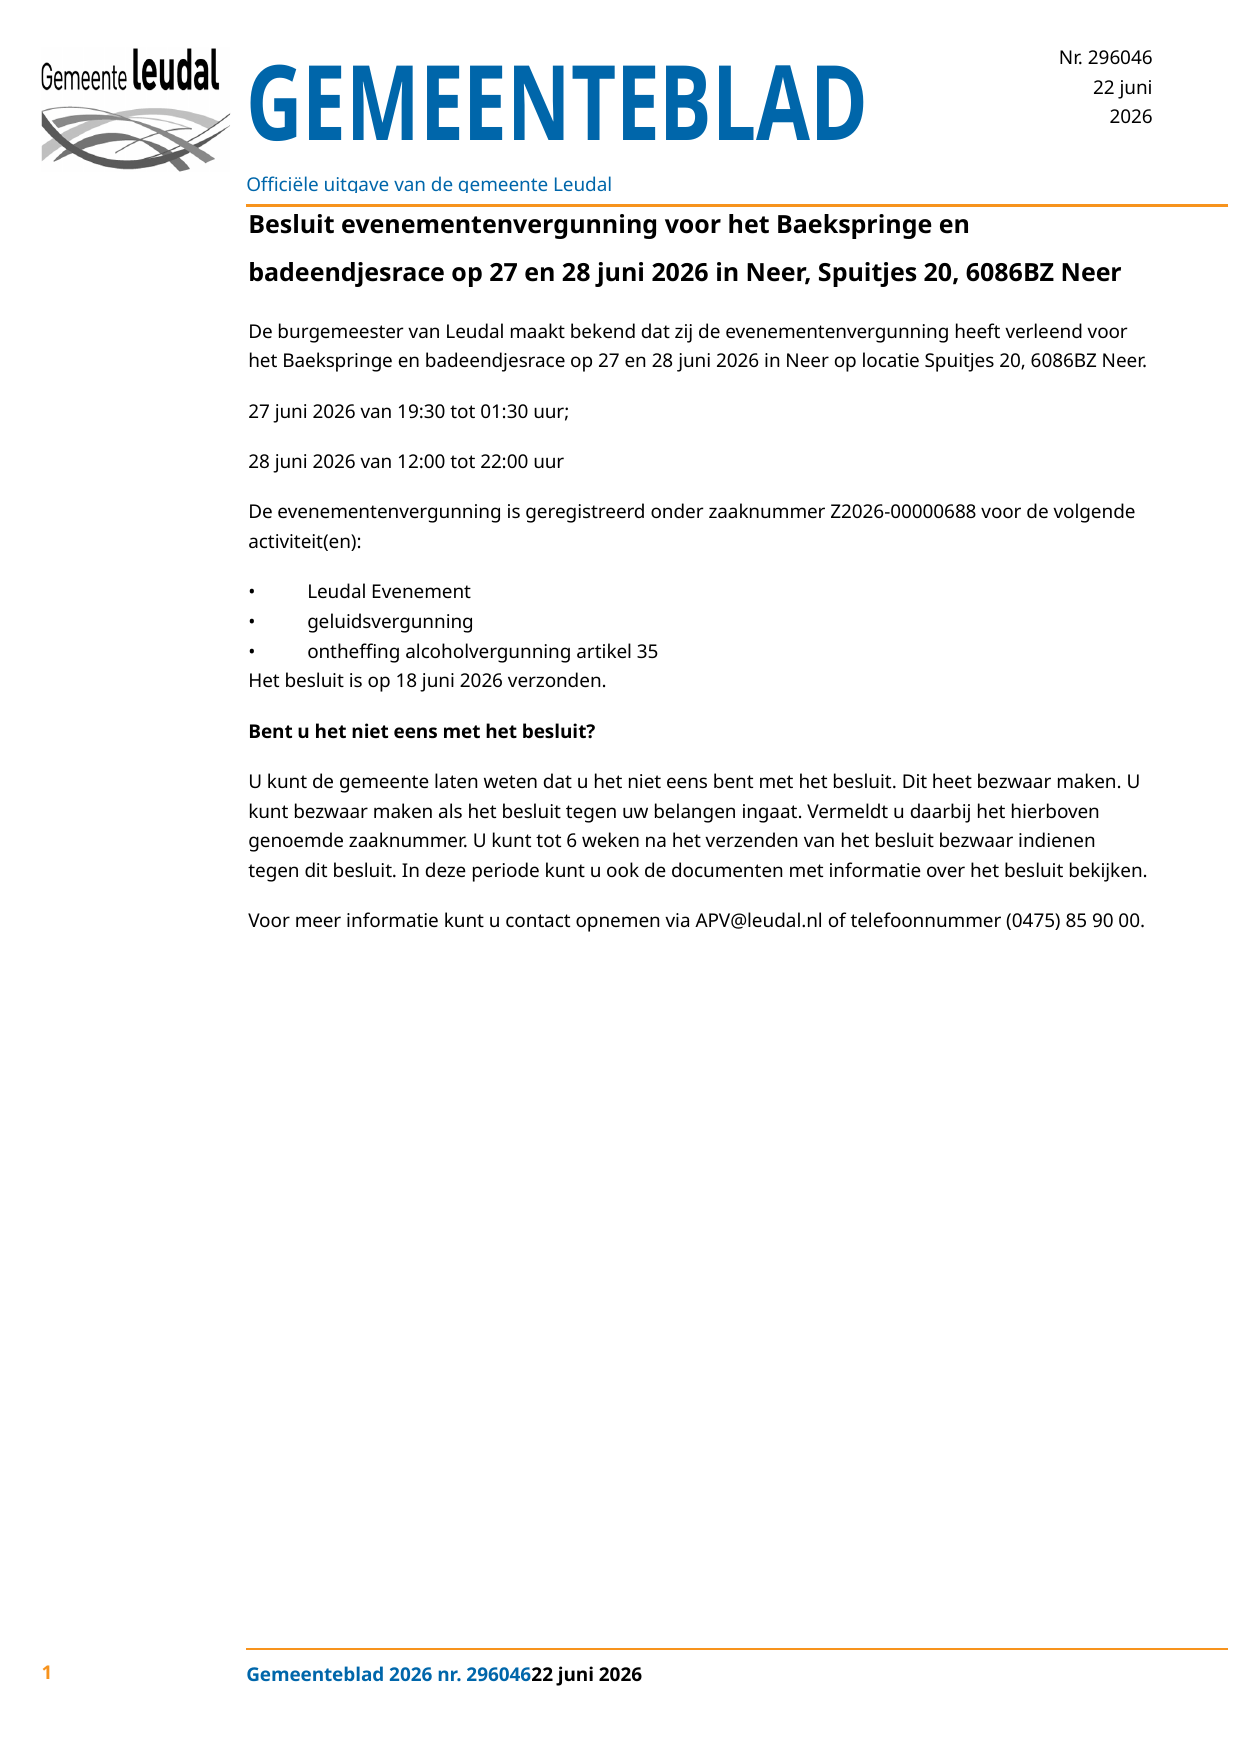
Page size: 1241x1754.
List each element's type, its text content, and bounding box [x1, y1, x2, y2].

text Besluit evenementenvergunning voor het Baekspringe en badeendjesrace op 27 en 28 juni 2026 in Neer, Spuitjes 20, 6086BZ Neer [248, 207, 1152, 288]
text De evenementenvergunning is geregistreerd onder zaaknummer Z2026-00000688 voor de volgende activiteit(en): [248, 499, 1152, 554]
text De burgemeester van Leudal maakt bekend dat zij de evenementenvergunning heeft verleend voor het Baekspringe en badeendjesrace op 27 en 28 juni 2026 in Neer op locatie Spuitjes 20, 6086BZ Neer. [248, 318, 1152, 373]
list geluidsvergunning [248, 608, 1152, 634]
text Het besluit is op 18 juni 2026 verzonden. [248, 667, 1152, 693]
text U kunt de gemeente laten weten dat u het niet eens bent met het besluit. Dit heet bezwaar maken. U kunt bezwaar maken als het besluit tegen uw belangen ingaat. Vermeldt u daarbij het hierboven genoemde zaaknummer. U kunt tot 6 weken na het verzenden van het besluit bezwaar indienen tegen dit besluit. In deze periode kunt u ook de documenten met informatie over het besluit bekijken. [248, 768, 1152, 883]
list Leudal Evenement [248, 579, 1152, 604]
text 28 juni 2026 van 12:00 tot 22:00 uur [248, 448, 1152, 474]
text 27 juni 2026 van 19:30 tot 01:30 uur; [248, 398, 1152, 424]
list ontheffing alcoholvergunning artikel 35 [248, 638, 1152, 664]
picture [41, 47, 231, 172]
text Bent u het niet eens met het besluit? [248, 718, 1152, 744]
text Voor meer informatie kunt u contact opnemen via APV@leudal.nl of telefoonnummer (0475) 85 90 00. [248, 907, 1152, 933]
